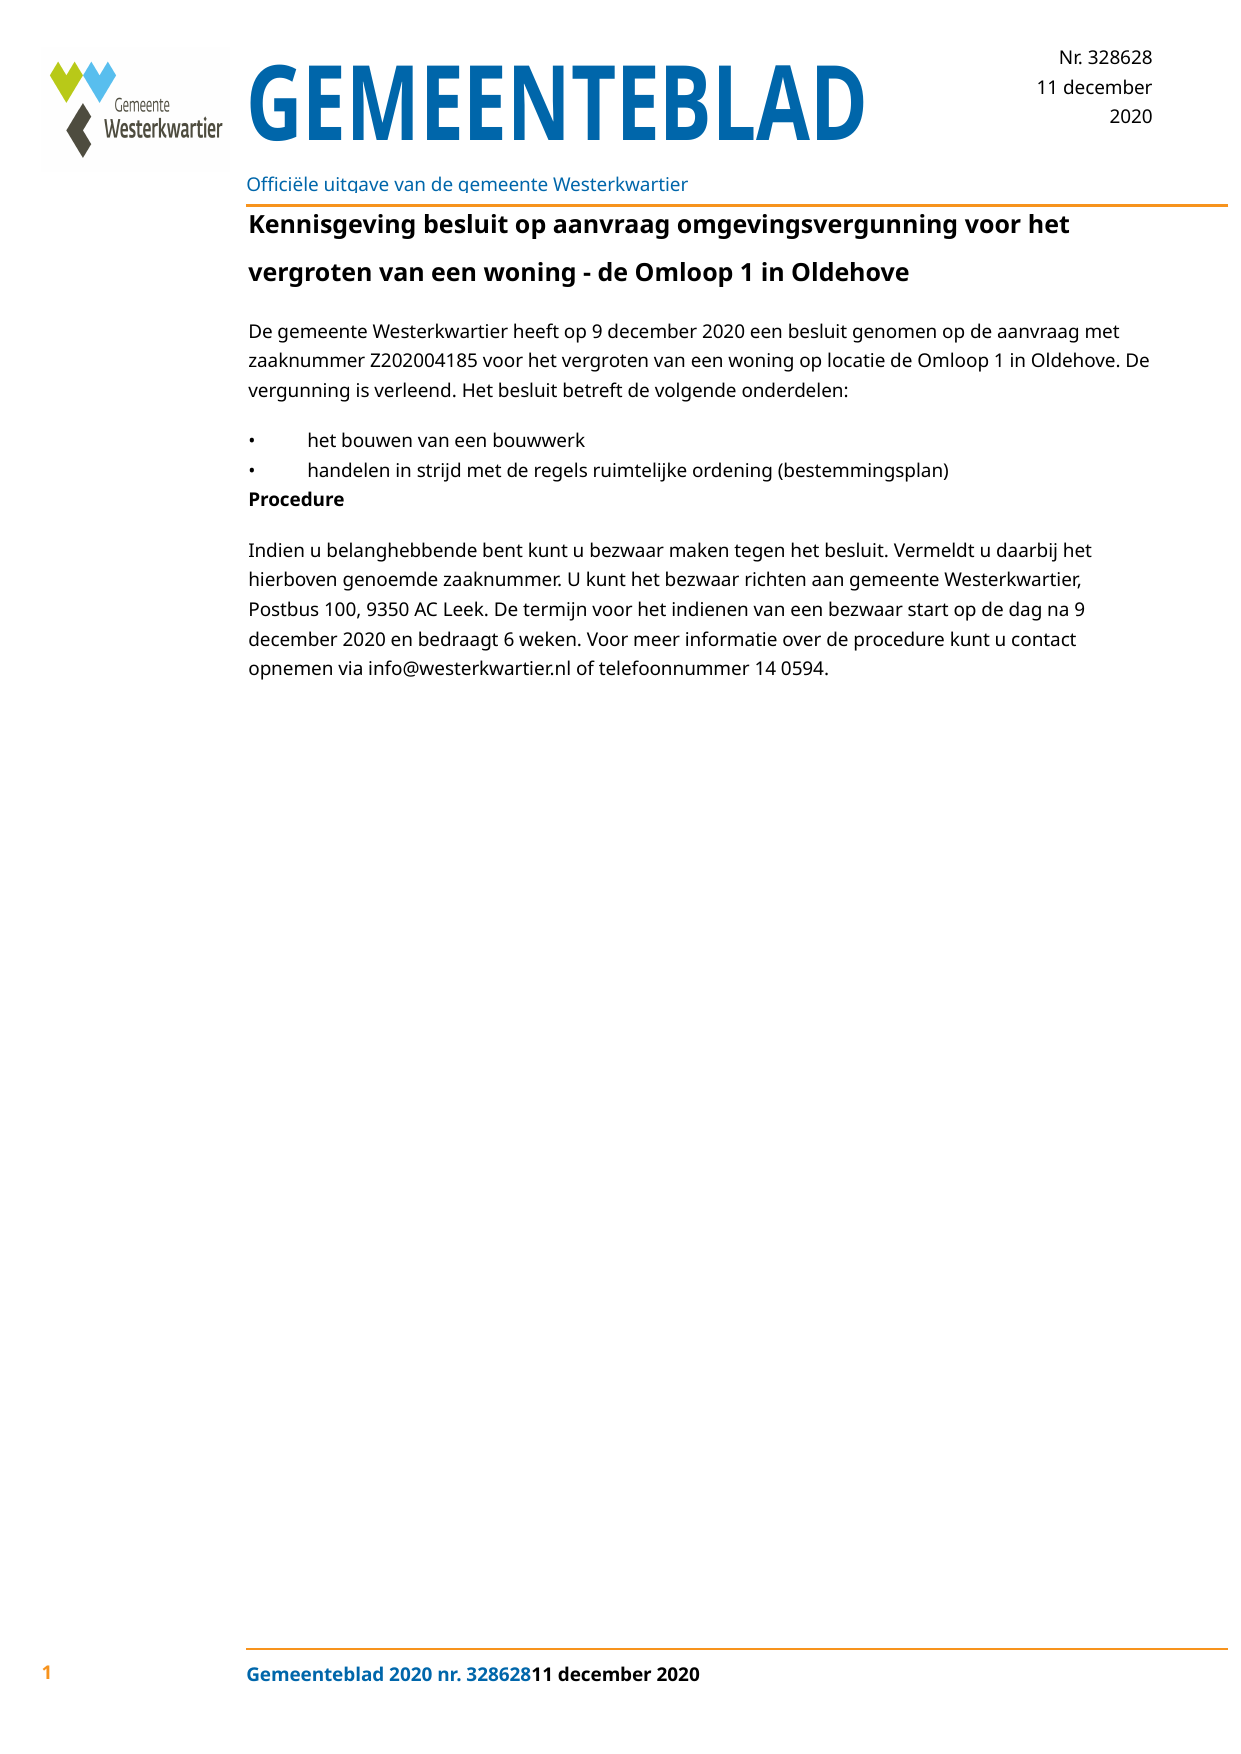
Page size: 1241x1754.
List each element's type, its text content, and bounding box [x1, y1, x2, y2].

picture [41, 47, 231, 172]
text Kennisgeving besluit op aanvraag omgevingsvergunning voor het vergroten van een woning - de Omloop 1 in Oldehove [248, 207, 1152, 288]
list handelen in strijd met de regels ruimtelijke ordening (bestemmingsplan) [248, 457, 1152, 483]
text Indien u belanghebbende bent kunt u bezwaar maken tegen het besluit. Vermeldt u daarbij het hierboven genoemde zaaknummer. U kunt het bezwaar richten aan gemeente Westerkwartier, Postbus 100, 9350 AC Leek. De termijn voor het indienen van een bezwaar start op de dag na 9 december 2020 en bedraagt 6 weken. Voor meer informatie over de procedure kunt u contact opnemen via info@westerkwartier.nl of telefoonnummer 14 0594. [248, 537, 1152, 681]
text De gemeente Westerkwartier heeft op 9 december 2020 een besluit genomen op de aanvraag met zaaknummer Z202004185 voor het vergroten van een woning op locatie de Omloop 1 in Oldehove. De vergunning is verleend. Het besluit betreft de volgende onderdelen: [248, 318, 1152, 403]
text Procedure [248, 487, 1152, 512]
list het bouwen van een bouwwerk [248, 427, 1152, 453]
